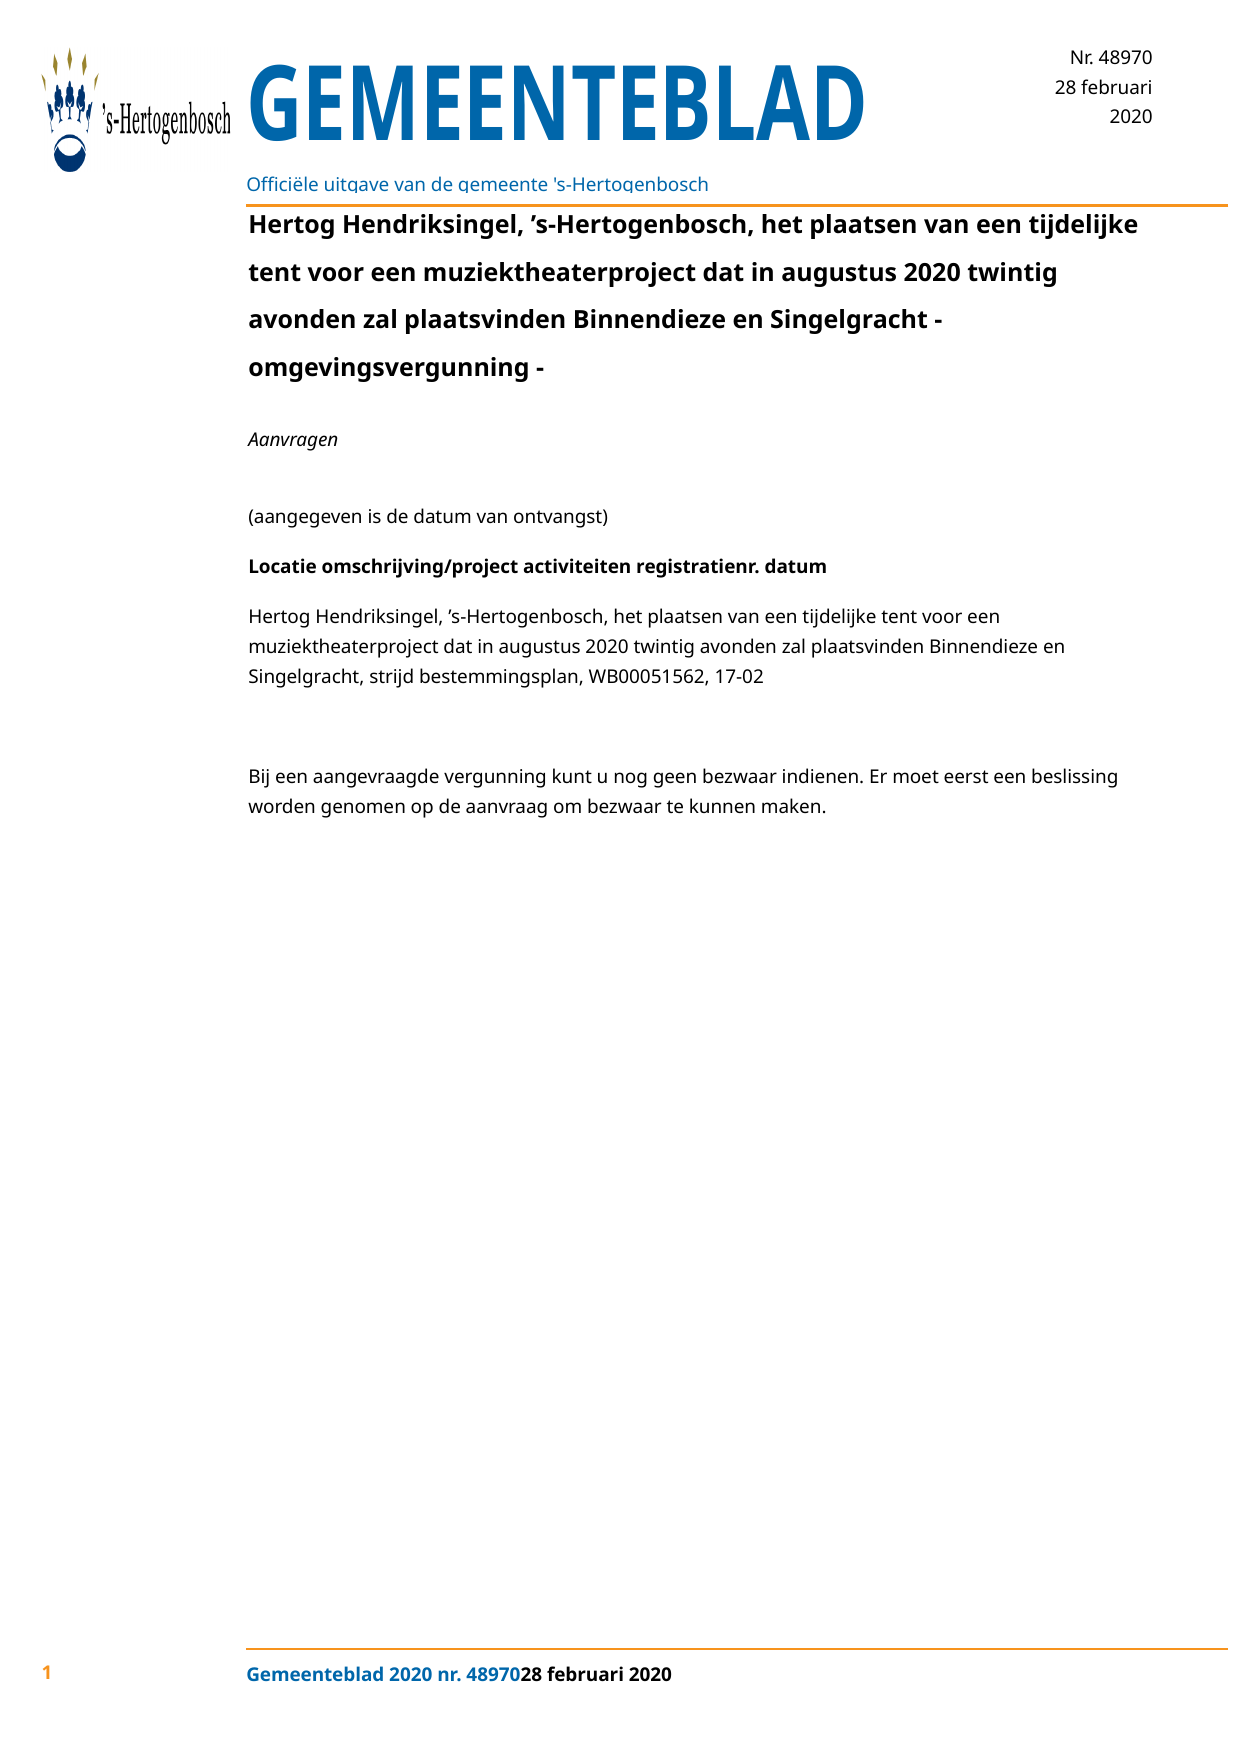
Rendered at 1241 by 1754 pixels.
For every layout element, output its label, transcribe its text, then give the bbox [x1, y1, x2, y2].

picture [41, 47, 231, 172]
text Hertog Hendriksingel, ’s-Hertogenbosch, het plaatsen van een tijdelijke tent voor een muziektheaterproject dat in augustus 2020 twintig avonden zal plaatsvinden Binnendieze en Singelgracht - omgevingsvergunning - [248, 207, 1152, 384]
text Aanvragen [248, 427, 1152, 452]
text Locatie omschrijving/project activiteiten registratienr. datum [248, 553, 1152, 579]
text Hertog Hendriksingel, ’s-Hertogenbosch, het plaatsen van een tijdelijke tent voor een muziektheaterproject dat in augustus 2020 twintig avonden zal plaatsvinden Binnendieze en Singelgracht, strijd bestemmingsplan, WB00051562, 17-02 [248, 604, 1152, 688]
text (aangegeven is de datum van ontvangst) [248, 503, 1152, 528]
text Bij een aangevraagde vergunning kunt u nog geen bezwaar indienen. Er moet eerst een beslissing worden genomen op de aanvraag om bezwaar te kunnen maken. [248, 764, 1152, 819]
